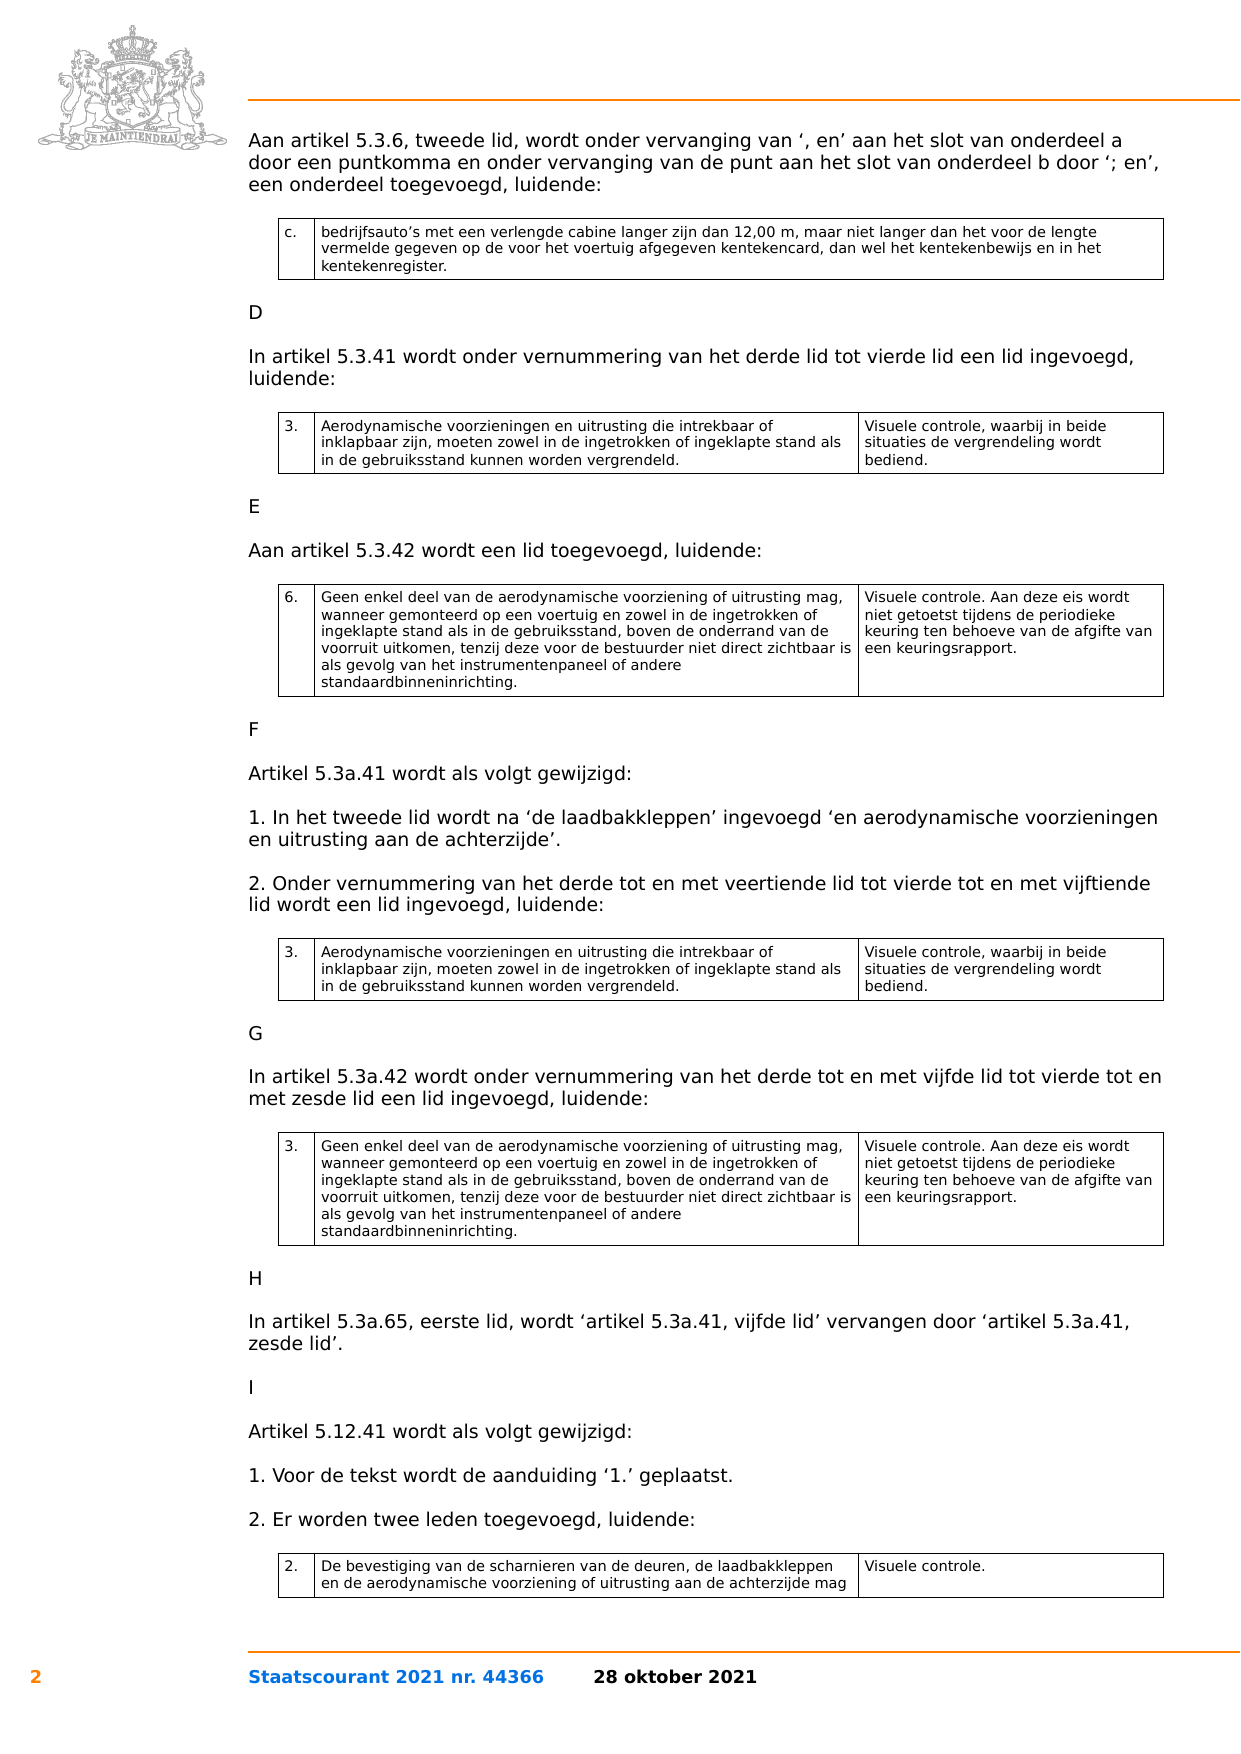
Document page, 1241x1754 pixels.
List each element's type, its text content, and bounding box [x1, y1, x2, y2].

table_header Aerodynamische voorzieningen en uitrusting die intrekbaar of inklapbaar zijn, moeten zowel in de ingetrokken of ingeklapte stand als in de gebruiksstand kunnen worden vergrendeld. [315, 413, 858, 473]
text 2. Er worden twee leden toegevoegd, luidende: [248, 1509, 1163, 1531]
table_header 2. [279, 1554, 314, 1597]
table_header Visuele controle. [859, 1554, 1163, 1597]
text 2. Onder vernummering van het derde tot en met veertiende lid tot vierde tot en met vijftiende lid wordt een lid ingevoegd, luidende: [248, 872, 1163, 916]
text Aan artikel 5.3.42 wordt een lid toegevoegd, luidende: [248, 540, 1163, 562]
table_header Visuele controle. Aan deze eis wordt niet getoetst tijdens de periodieke keuring ten behoeve van de afgifte van een keuringsrapport. [859, 585, 1163, 696]
text D [248, 302, 1163, 324]
text 1. Voor de tekst wordt de aanduiding ‘1.’ geplaatst. [248, 1465, 1163, 1487]
table_header 3. [279, 939, 314, 999]
table_header Aerodynamische voorzieningen en uitrusting die intrekbaar of inklapbaar zijn, moeten zowel in de ingetrokken of ingeklapte stand als in de gebruiksstand kunnen worden vergrendeld. [315, 939, 858, 999]
picture [38, 25, 227, 150]
table_header 3. [279, 413, 314, 473]
table_header c. [279, 219, 314, 279]
text In artikel 5.3a.65, eerste lid, wordt ‘artikel 5.3a.41, vijfde lid’ vervangen door ‘artikel 5.3a.41, zesde lid’. [248, 1311, 1163, 1355]
text In artikel 5.3a.42 wordt onder vernummering van het derde tot en met vijfde lid tot vierde tot en met zesde lid een lid ingevoegd, luidende: [248, 1066, 1163, 1110]
text 1. In het tweede lid wordt na ‘de laadbakkleppen’ ingevoegd ‘en aerodynamische voorzieningen en uitrusting aan de achterzijde’. [248, 807, 1163, 851]
table_header 3. [279, 1133, 314, 1244]
table_header Visuele controle, waarbij in beide situaties de vergrendeling wordt bediend. [859, 939, 1163, 999]
table_header 6. [279, 585, 314, 696]
text Artikel 5.3a.41 wordt als volgt gewijzigd: [248, 763, 1163, 785]
text In artikel 5.3.41 wordt onder vernummering van het derde lid tot vierde lid een lid ingevoegd, luidende: [248, 346, 1163, 390]
text Artikel 5.12.41 wordt als volgt gewijzigd: [248, 1421, 1163, 1443]
table_header De bevestiging van de scharnieren van de deuren, de laadbakkleppen en de aerodynamische voorziening of uitrusting aan de achterzijde mag [315, 1554, 858, 1597]
table_header Visuele controle. Aan deze eis wordt niet getoetst tijdens de periodieke keuring ten behoeve van de afgifte van een keuringsrapport. [859, 1133, 1163, 1244]
text E [248, 496, 1163, 518]
table_header Visuele controle, waarbij in beide situaties de vergrendeling wordt bediend. [859, 413, 1163, 473]
table_header Geen enkel deel van de aerodynamische voorziening of uitrusting mag, wanneer gemonteerd op een voertuig en zowel in de ingetrokken of ingeklapte stand als in de gebruiksstand, boven de onderrand van de voorruit uitkomen, tenzij deze voor de bestuurder niet direct zichtbaar is als gevolg van het instrumentenpaneel of andere standaardbinneninrichting. [315, 585, 858, 696]
text G [248, 1022, 1163, 1044]
text F [248, 719, 1163, 741]
text I [248, 1377, 1163, 1399]
text H [248, 1267, 1163, 1289]
table_header bedrijfsauto’s met een verlengde cabine langer zijn dan 12,00 m, maar niet langer dan het voor de lengte vermelde gegeven op de voor het voertuig afgegeven kentekencard, dan wel het kentekenbewijs en in het kentekenregister. [315, 219, 1163, 279]
text Aan artikel 5.3.6, tweede lid, wordt onder vervanging van ‘, en’ aan het slot van onderdeel a door een puntkomma en onder vervanging van de punt aan het slot van onderdeel b door ‘; en’, een onderdeel toegevoegd, luidende: [248, 130, 1163, 196]
table_header Geen enkel deel van de aerodynamische voorziening of uitrusting mag, wanneer gemonteerd op een voertuig en zowel in de ingetrokken of ingeklapte stand als in de gebruiksstand, boven de onderrand van de voorruit uitkomen, tenzij deze voor de bestuurder niet direct zichtbaar is als gevolg van het instrumentenpaneel of andere standaardbinneninrichting. [315, 1133, 858, 1244]
